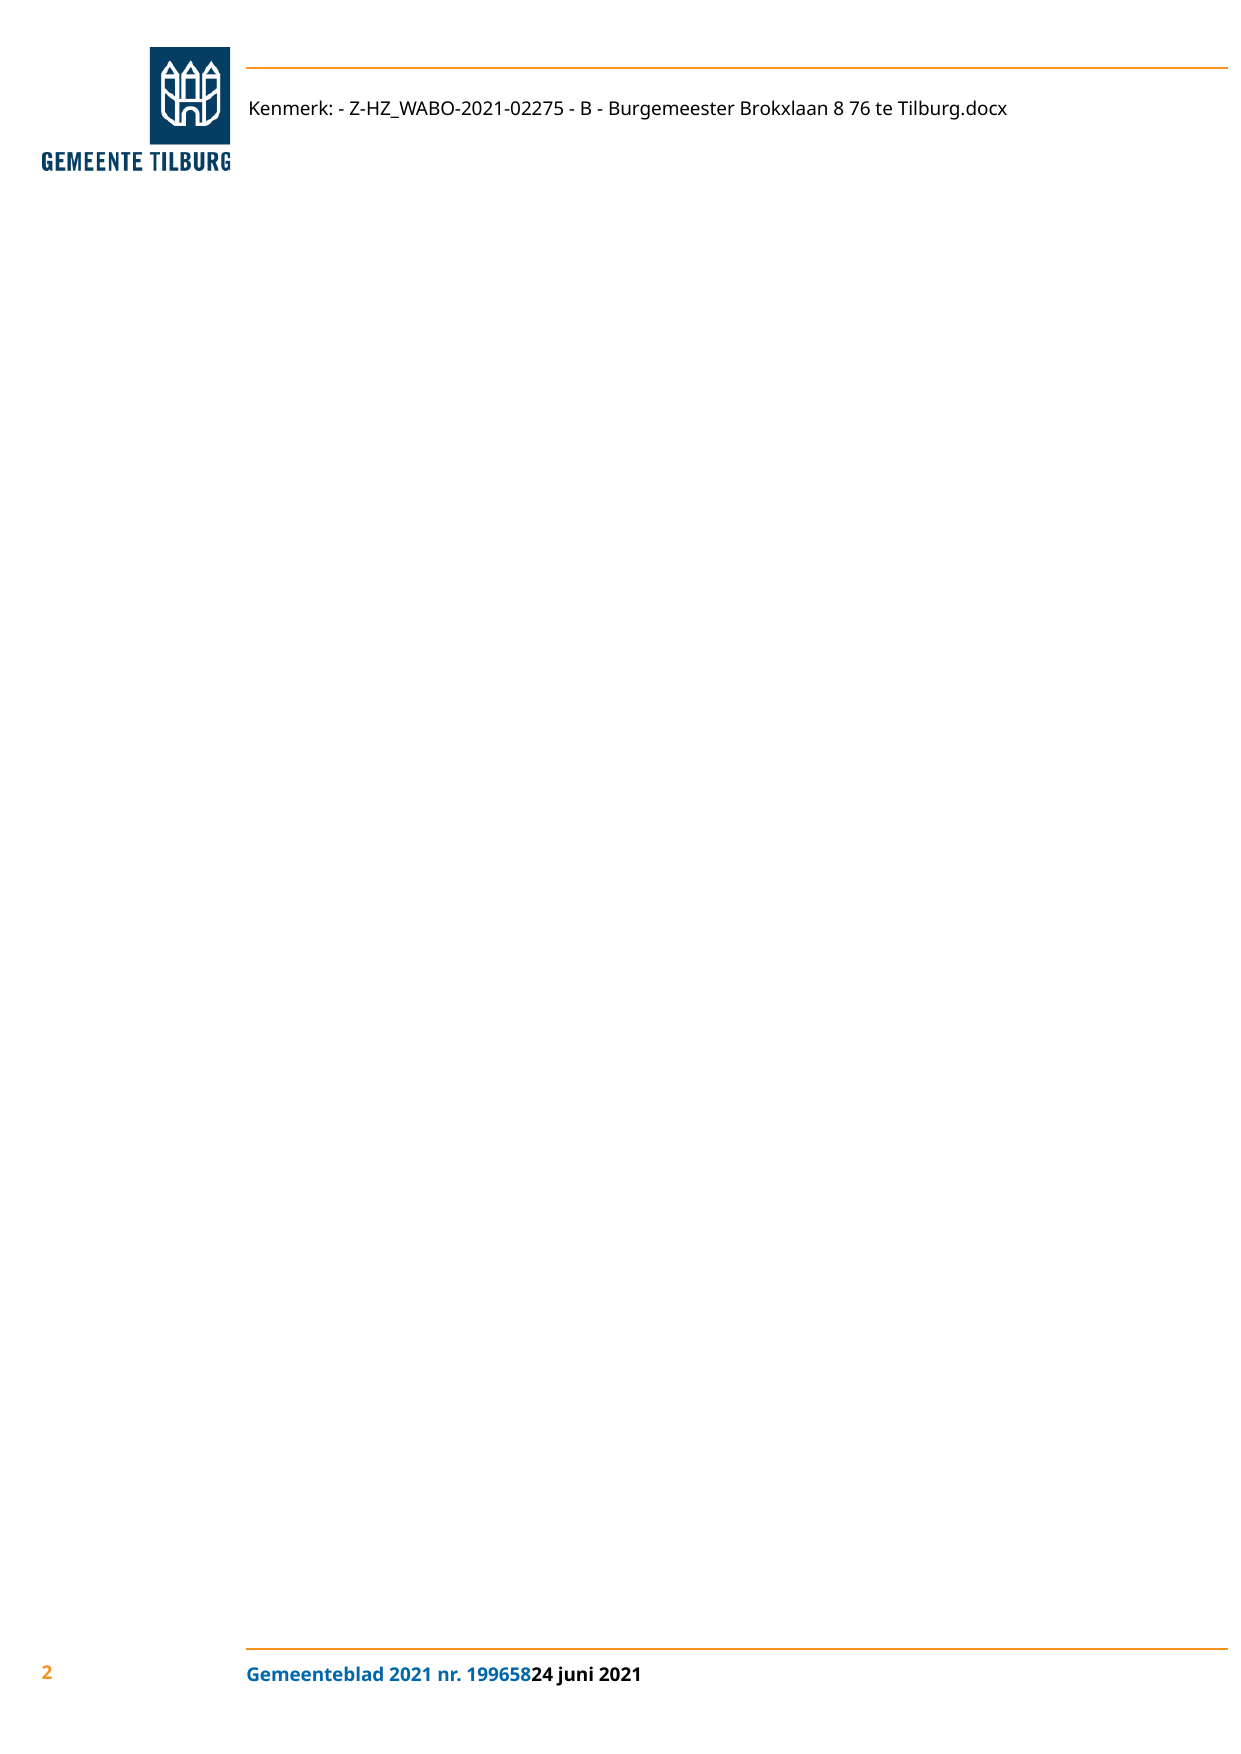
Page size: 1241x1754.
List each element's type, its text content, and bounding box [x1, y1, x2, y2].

text Kenmerk: - Z-HZ_WABO-2021-02275 - B - Burgemeester Brokxlaan 8 76 te Tilburg.docx [248, 95, 1152, 121]
picture [41, 47, 231, 172]
